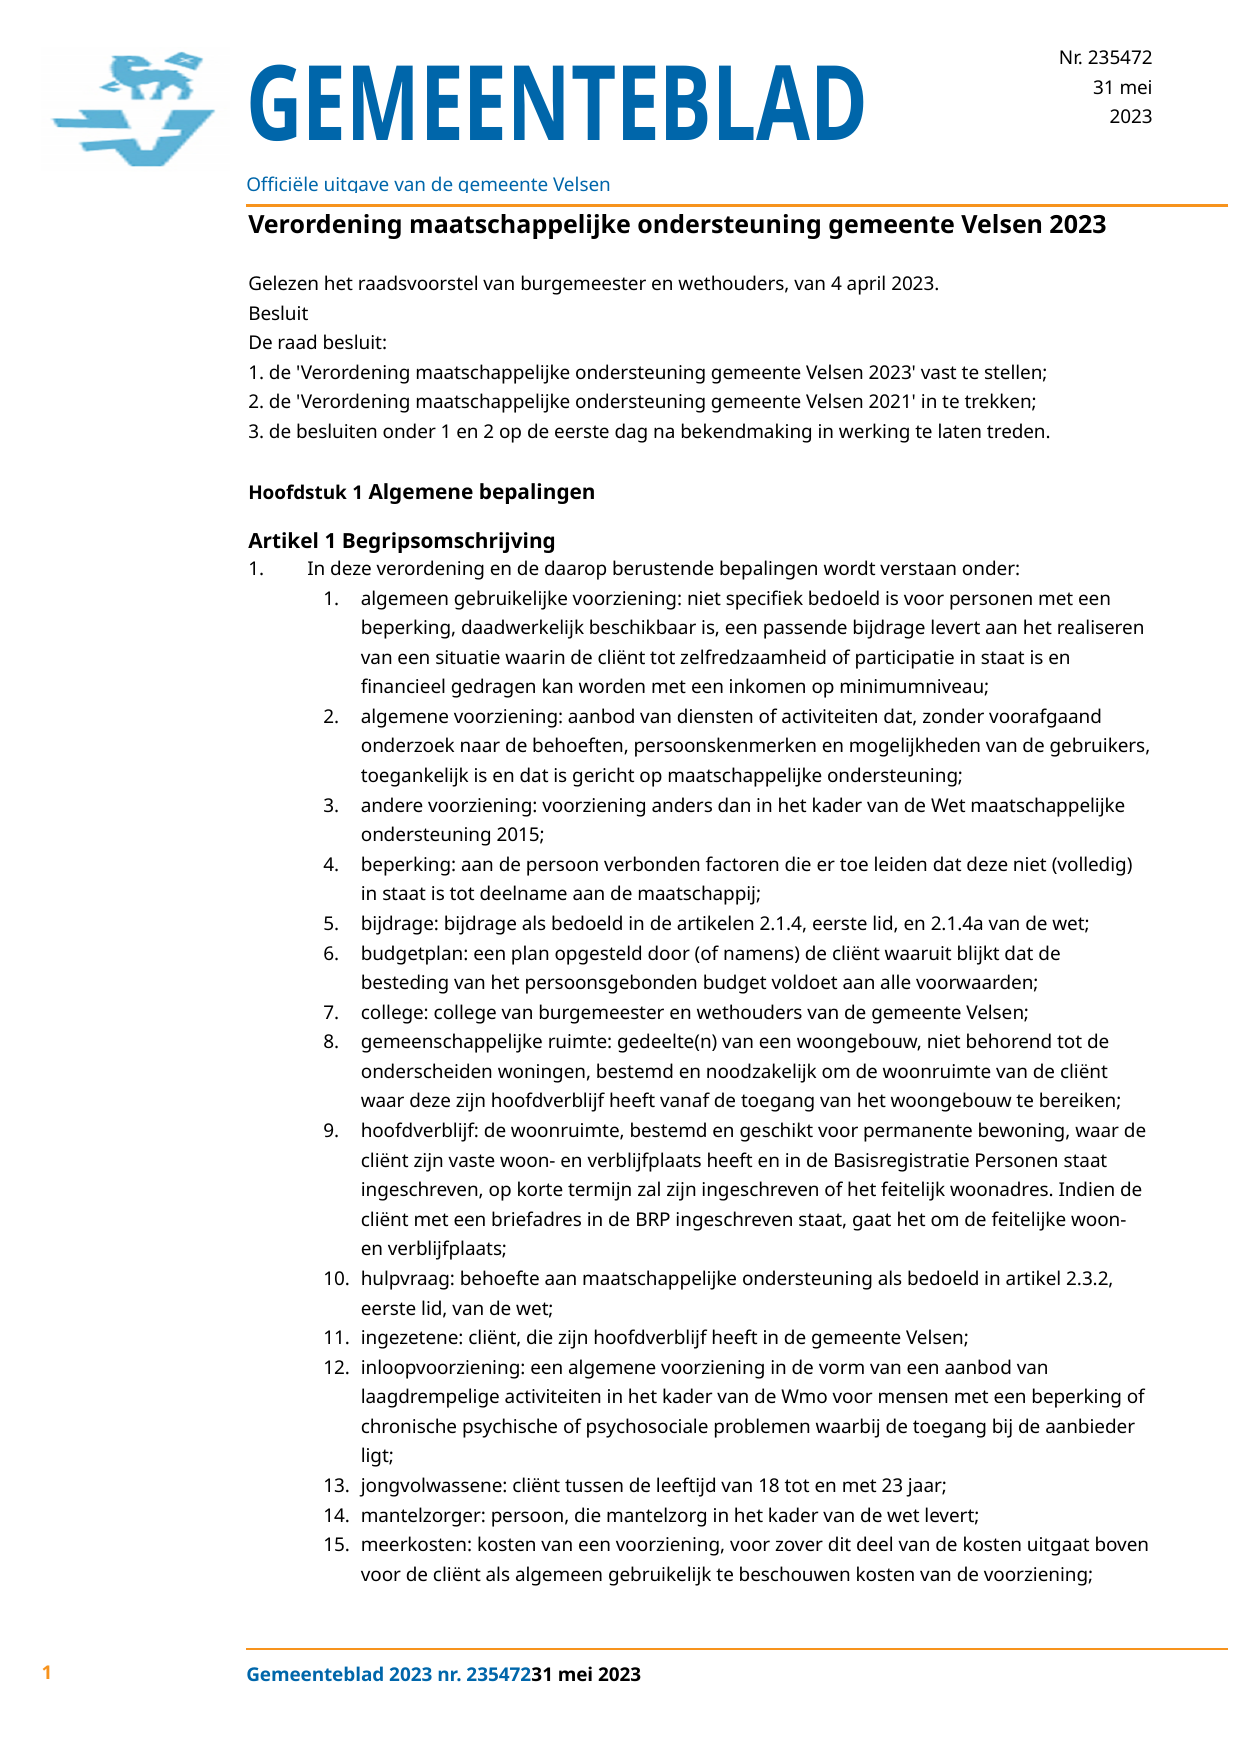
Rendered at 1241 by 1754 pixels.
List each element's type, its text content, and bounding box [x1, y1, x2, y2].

list budgetplan: een plan opgesteld door (of namens) de cliënt waaruit blijkt dat de besteding van het persoonsgebonden budget voldoet aan alle voorwaarden; [323, 940, 1152, 995]
picture [41, 47, 231, 172]
text 2. de 'Verordening maatschappelijke ondersteuning gemeente Velsen 2021' in te trekken; [248, 389, 1152, 414]
list algemeen gebruikelijke voorziening: niet specifiek bedoeld is voor personen met een beperking, daadwerkelijk beschikbaar is, een passende bijdrage levert aan het realiseren van een situatie waarin de cliënt tot zelfredzaamheid of participatie in staat is en financieel gedragen kan worden met een inkomen op minimumniveau; [323, 585, 1152, 699]
list bijdrage: bijdrage als bedoeld in de artikelen 2.1.4, eerste lid, en 2.1.4a van de wet; [323, 910, 1152, 936]
text De raad besluit: [248, 329, 1152, 355]
text Gelezen het raadsvoorstel van burgemeester en wethouders, van 4 april 2023. [248, 270, 1152, 296]
list college: college van burgemeester en wethouders van de gemeente Velsen; [323, 999, 1152, 1024]
list gemeenschappelijke ruimte: gedeelte(n) van een woongebouw, niet behorend tot de onderscheiden woningen, bestemd en noodzakelijk om de woonruimte van de cliënt waar deze zijn hoofdverblijf heeft vanaf de toegang van het woongebouw te bereiken; [323, 1028, 1152, 1113]
text Verordening maatschappelijke ondersteuning gemeente Velsen 2023 [248, 207, 1152, 241]
list jongvolwassene: cliënt tussen de leeftijd van 18 tot en met 23 jaar; [323, 1472, 1152, 1498]
text Hoofdstuk 1 Algemene bepalingen [248, 477, 1152, 506]
list beperking: aan de persoon verbonden factoren die er toe leiden dat deze niet (volledig) in staat is tot deelname aan de maatschappij; [323, 851, 1152, 906]
list mantelzorger: persoon, die mantelzorg in het kader van de wet levert; [323, 1502, 1152, 1527]
list ingezetene: cliënt, die zijn hoofdverblijf heeft in de gemeente Velsen; [323, 1324, 1152, 1350]
text Artikel 1 Begripsomschrijving [248, 527, 1152, 555]
list andere voorziening: voorziening anders dan in het kader van de Wet maatschappelijke ondersteuning 2015; [323, 792, 1152, 847]
text 3. de besluiten onder 1 en 2 op de eerste dag na bekendmaking in werking te laten treden. [248, 418, 1152, 444]
list meerkosten: kosten van een voorziening, voor zover dit deel van de kosten uitgaat boven voor de cliënt als algemeen gebruikelijk te beschouwen kosten van de voorziening; [323, 1531, 1152, 1587]
list In deze verordening en de daarop berustende bepalingen wordt verstaan onder: [248, 555, 1152, 581]
list hoofdverblijf: de woonruimte, bestemd en geschikt voor permanente bewoning, waar de cliënt zijn vaste woon- en verblijfplaats heeft en in de Basisregistratie Personen staat ingeschreven, op korte termijn zal zijn ingeschreven of het feitelijk woonadres. Indien de cliënt met een briefadres in de BRP ingeschreven staat, gaat het om de feitelijke woon- en verblijfplaats; [323, 1117, 1152, 1261]
text 1. de 'Verordening maatschappelijke ondersteuning gemeente Velsen 2023' vast te stellen; [248, 359, 1152, 385]
text Besluit [248, 300, 1152, 326]
list hulpvraag: behoefte aan maatschappelijke ondersteuning als bedoeld in artikel 2.3.2, eerste lid, van de wet; [323, 1265, 1152, 1320]
list algemene voorziening: aanbod van diensten of activiteiten dat, zonder voorafgaand onderzoek naar de behoeften, persoonskenmerken en mogelijkheden van de gebruikers, toegankelijk is en dat is gericht op maatschappelijke ondersteuning; [323, 703, 1152, 788]
list inloopvoorziening: een algemene voorziening in de vorm van een aanbod van laagdrempelige activiteiten in het kader van de Wmo voor mensen met een beperking of chronische psychische of psychosociale problemen waarbij de toegang bij de aanbieder ligt; [323, 1354, 1152, 1468]
